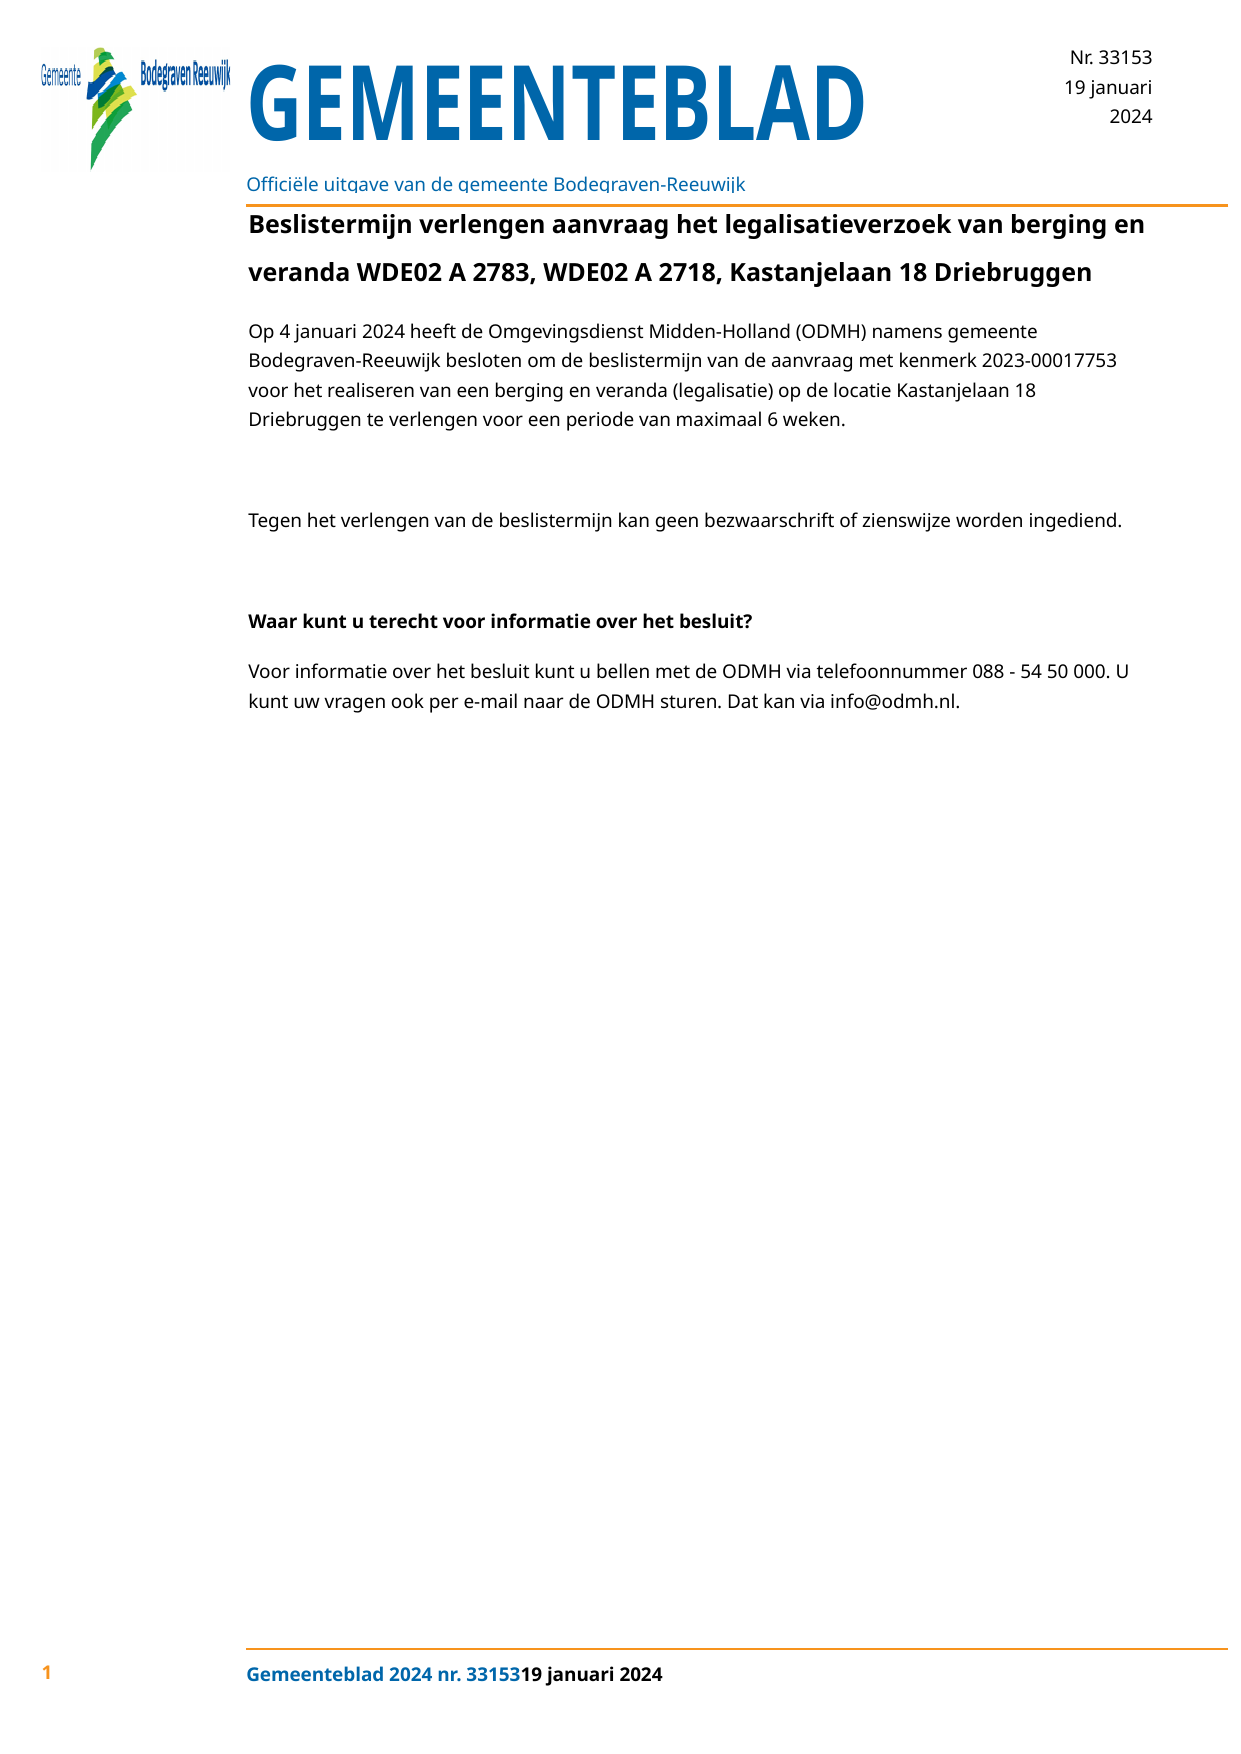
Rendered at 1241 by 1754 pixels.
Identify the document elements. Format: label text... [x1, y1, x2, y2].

picture [41, 47, 231, 172]
text Op 4 januari 2024 heeft de Omgevingsdienst Midden-Holland (ODMH) namens gemeente Bodegraven-Reeuwijk besloten om de beslistermijn van de aanvraag met kenmerk 2023-00017753 voor het realiseren van een berging en veranda (legalisatie) op de locatie Kastanjelaan 18 Driebruggen te verlengen voor een periode van maximaal 6 weken. [248, 318, 1152, 432]
text Beslistermijn verlengen aanvraag het legalisatieverzoek van berging en veranda WDE02 A 2783, WDE02 A 2718, Kastanjelaan 18 Driebruggen [248, 207, 1152, 288]
text Tegen het verlengen van de beslistermijn kan geen bezwaarschrift of zienswijze worden ingediend. [248, 507, 1152, 533]
text Waar kunt u terecht voor informatie over het besluit? [248, 608, 1152, 634]
text Voor informatie over het besluit kunt u bellen met de ODMH via telefoonnummer 088 - 54 50 000. U kunt uw vragen ook per e-mail naar de ODMH sturen. Dat kan via info@odmh.nl. [248, 659, 1152, 714]
